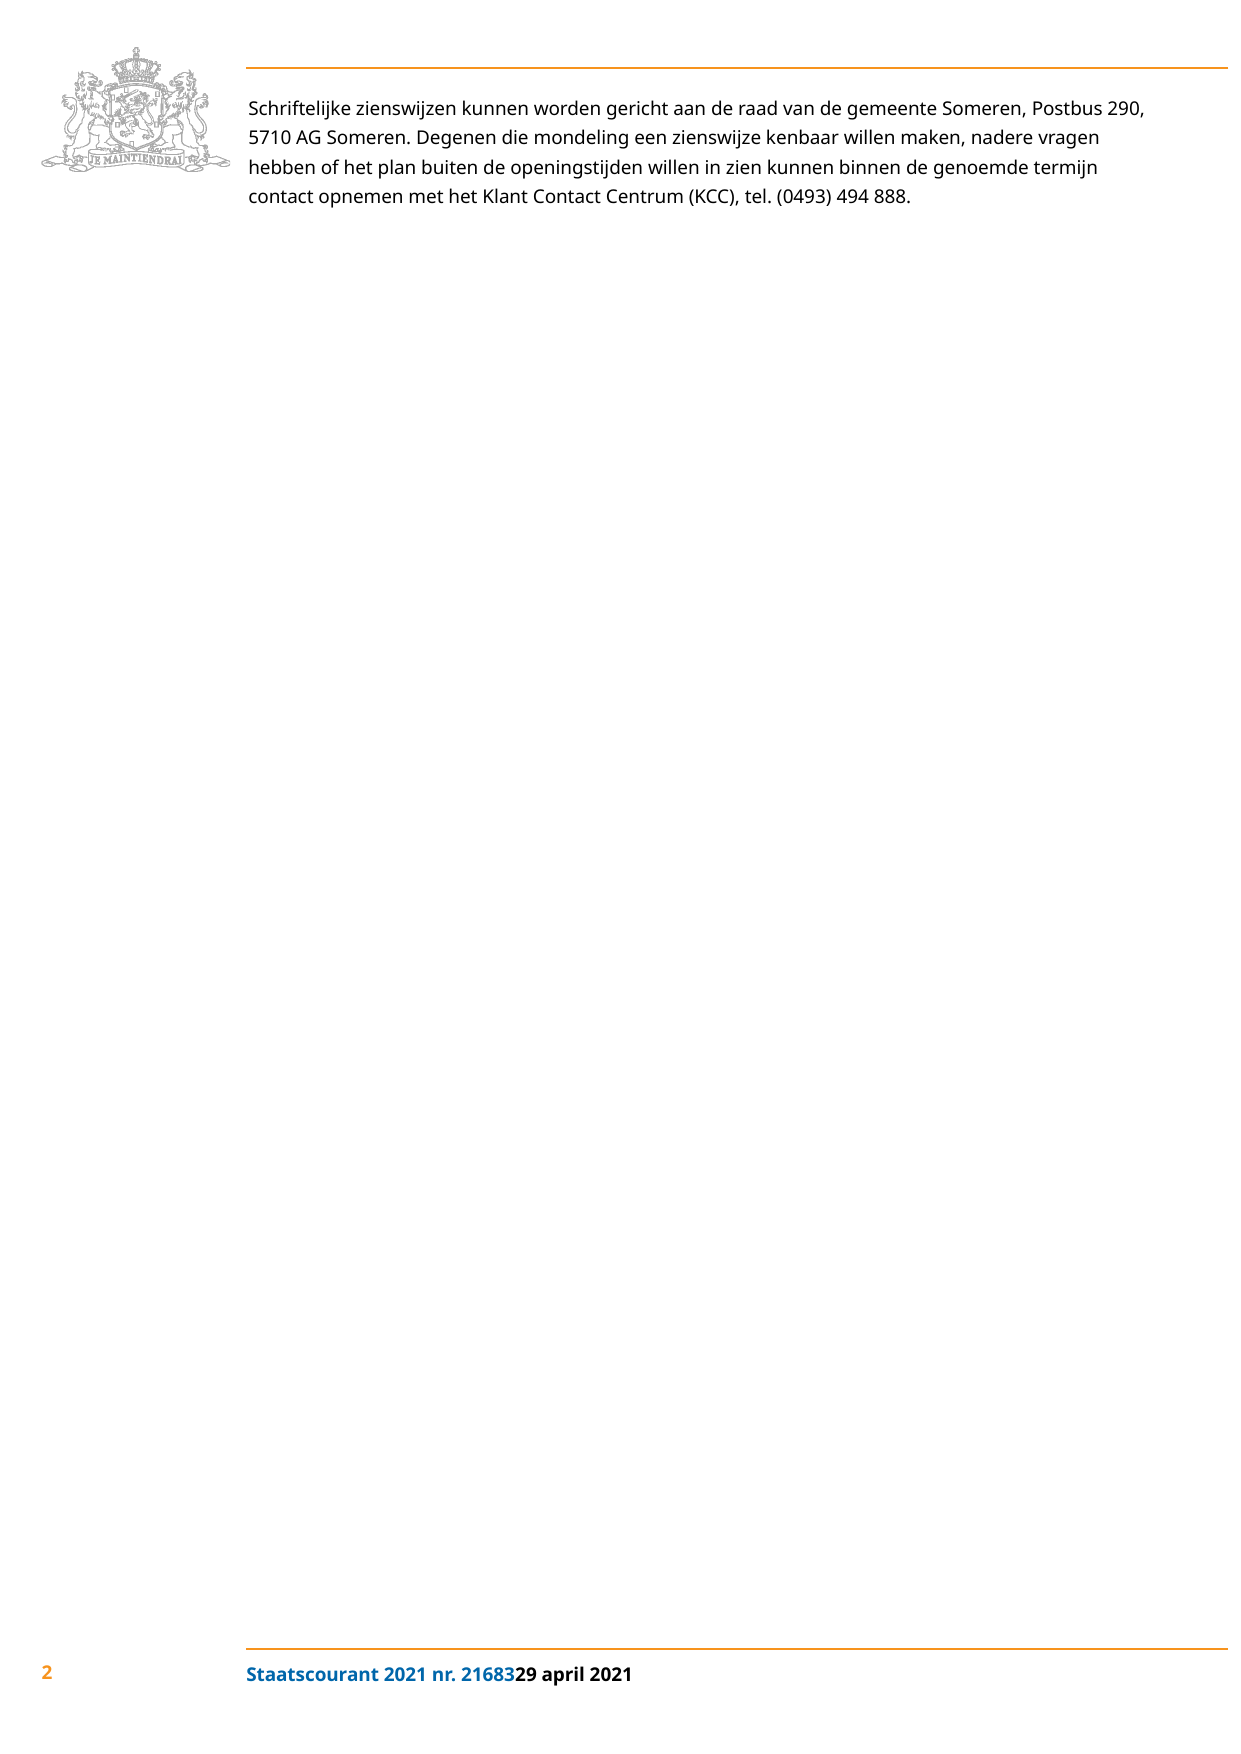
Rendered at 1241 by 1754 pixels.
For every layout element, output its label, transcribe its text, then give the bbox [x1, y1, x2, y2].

text Schriftelijke zienswijzen kunnen worden gericht aan de raad van de gemeente Someren, Postbus 290, 5710 AG Someren. Degenen die mondeling een zienswijze kenbaar willen maken, nadere vragen hebben of het plan buiten de openingstijden willen in zien kunnen binnen de genoemde termijn contact opnemen met het Klant Contact Centrum (KCC), tel. (0493) 494 888. [248, 95, 1152, 209]
picture [41, 47, 231, 172]
